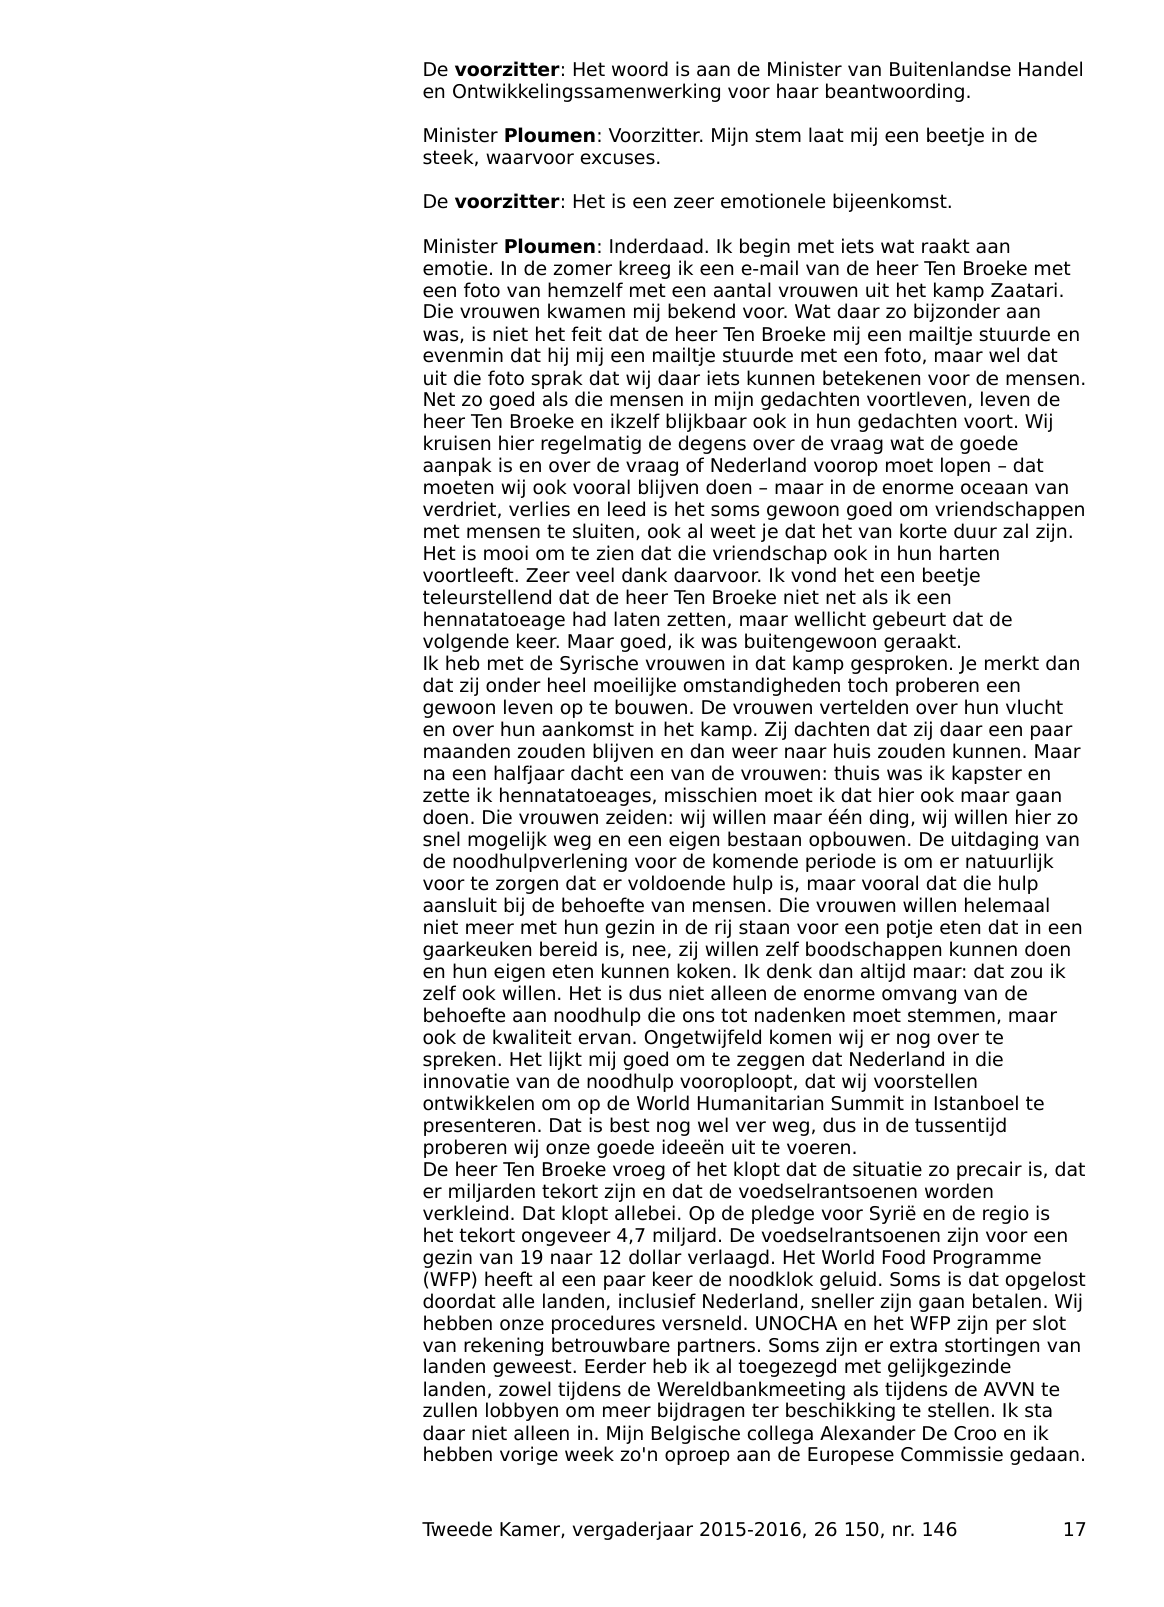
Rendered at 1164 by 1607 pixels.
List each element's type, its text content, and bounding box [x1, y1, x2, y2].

text De voorzitter: Het woord is aan de Minister van Buitenlandse Handel en Ontwikkelingssamenwerking voor haar beantwoording. [422, 59, 1087, 103]
text Minister Ploumen: Inderdaad. Ik begin met iets wat raakt aan emotie. In de zomer kreeg ik een e-mail van de heer Ten Broeke met een foto van hemzelf met een aantal vrouwen uit het kamp Zaatari. Die vrouwen kwamen mij bekend voor. Wat daar zo bijzonder aan was, is niet het feit dat de heer Ten Broeke mij een mailtje stuurde en evenmin dat hij mij een mailtje stuurde met een foto, maar wel dat uit die foto sprak dat wij daar iets kunnen betekenen voor de mensen. Net zo goed als die mensen in mijn gedachten voortleven, leven de heer Ten Broeke en ikzelf blijkbaar ook in hun gedachten voort. Wij kruisen hier regelmatig de degens over de vraag wat de goede aanpak is en over de vraag of Nederland voorop moet lopen – dat moeten wij ook vooral blijven doen – maar in de enorme oceaan van verdriet, verlies en leed is het soms gewoon goed om vriendschappen met mensen te sluiten, ook al weet je dat het van korte duur zal zijn. Het is mooi om te zien dat die vriendschap ook in hun harten voortleeft. Zeer veel dank daarvoor. Ik vond het een beetje teleurstellend dat de heer Ten Broeke niet net als ik een hennatatoeage had laten zetten, maar wellicht gebeurt dat de volgende keer. Maar goed, ik was buitengewoon geraakt. [422, 236, 1087, 653]
text Minister Ploumen: Voorzitter. Mijn stem laat mij een beetje in de steek, waarvoor excuses. [422, 125, 1087, 169]
text De heer Ten Broeke vroeg of het klopt dat de situatie zo precair is, dat er miljarden tekort zijn en dat de voedselrantsoenen worden verkleind. Dat klopt allebei. Op de pledge voor Syrië en de regio is het tekort ongeveer 4,7 miljard. De voedselrantsoenen zijn voor een gezin van 19 naar 12 dollar verlaagd. Het World Food Programme (WFP) heeft al een paar keer de noodklok geluid. Soms is dat opgelost doordat alle landen, inclusief Nederland, sneller zijn gaan betalen. Wij hebben onze procedures versneld. UNOCHA en het WFP zijn per slot van rekening betrouwbare partners. Soms zijn er extra stortingen van landen geweest. Eerder heb ik al toegezegd met gelijkgezinde landen, zowel tijdens de Wereldbankmeeting als tijdens de AVVN te zullen lobbyen om meer bijdragen ter beschikking te stellen. Ik sta daar niet alleen in. Mijn Belgische collega Alexander De Croo en ik hebben vorige week zo'n oproep aan de Europese Commissie gedaan. [422, 1159, 1087, 1466]
text Ik heb met de Syrische vrouwen in dat kamp gesproken. Je merkt dan dat zij onder heel moeilijke omstandigheden toch proberen een gewoon leven op te bouwen. De vrouwen vertelden over hun vlucht en over hun aankomst in het kamp. Zij dachten dat zij daar een paar maanden zouden blijven en dan weer naar huis zouden kunnen. Maar na een halfjaar dacht een van de vrouwen: thuis was ik kapster en zette ik hennatatoeages, misschien moet ik dat hier ook maar gaan doen. Die vrouwen zeiden: wij willen maar één ding, wij willen hier zo snel mogelijk weg en een eigen bestaan opbouwen. De uitdaging van de noodhulpverlening voor de komende periode is om er natuurlijk voor te zorgen dat er voldoende hulp is, maar vooral dat die hulp aansluit bij de behoefte van mensen. Die vrouwen willen helemaal niet meer met hun gezin in de rij staan voor een potje eten dat in een gaarkeuken bereid is, nee, zij willen zelf boodschappen kunnen doen en hun eigen eten kunnen koken. Ik denk dan altijd maar: dat zou ik zelf ook willen. Het is dus niet alleen de enorme omvang van de behoefte aan noodhulp die ons tot nadenken moet stemmen, maar ook de kwaliteit ervan. Ongetwijfeld komen wij er nog over te spreken. Het lijkt mij goed om te zeggen dat Nederland in die innovatie van de noodhulp vooroploopt, dat wij voorstellen ontwikkelen om op de World Humanitarian Summit in Istanboel te presenteren. Dat is best nog wel ver weg, dus in de tussentijd proberen wij onze goede ideeën uit te voeren. [422, 653, 1087, 1159]
text De voorzitter: Het is een zeer emotionele bijeenkomst. [422, 191, 1087, 213]
